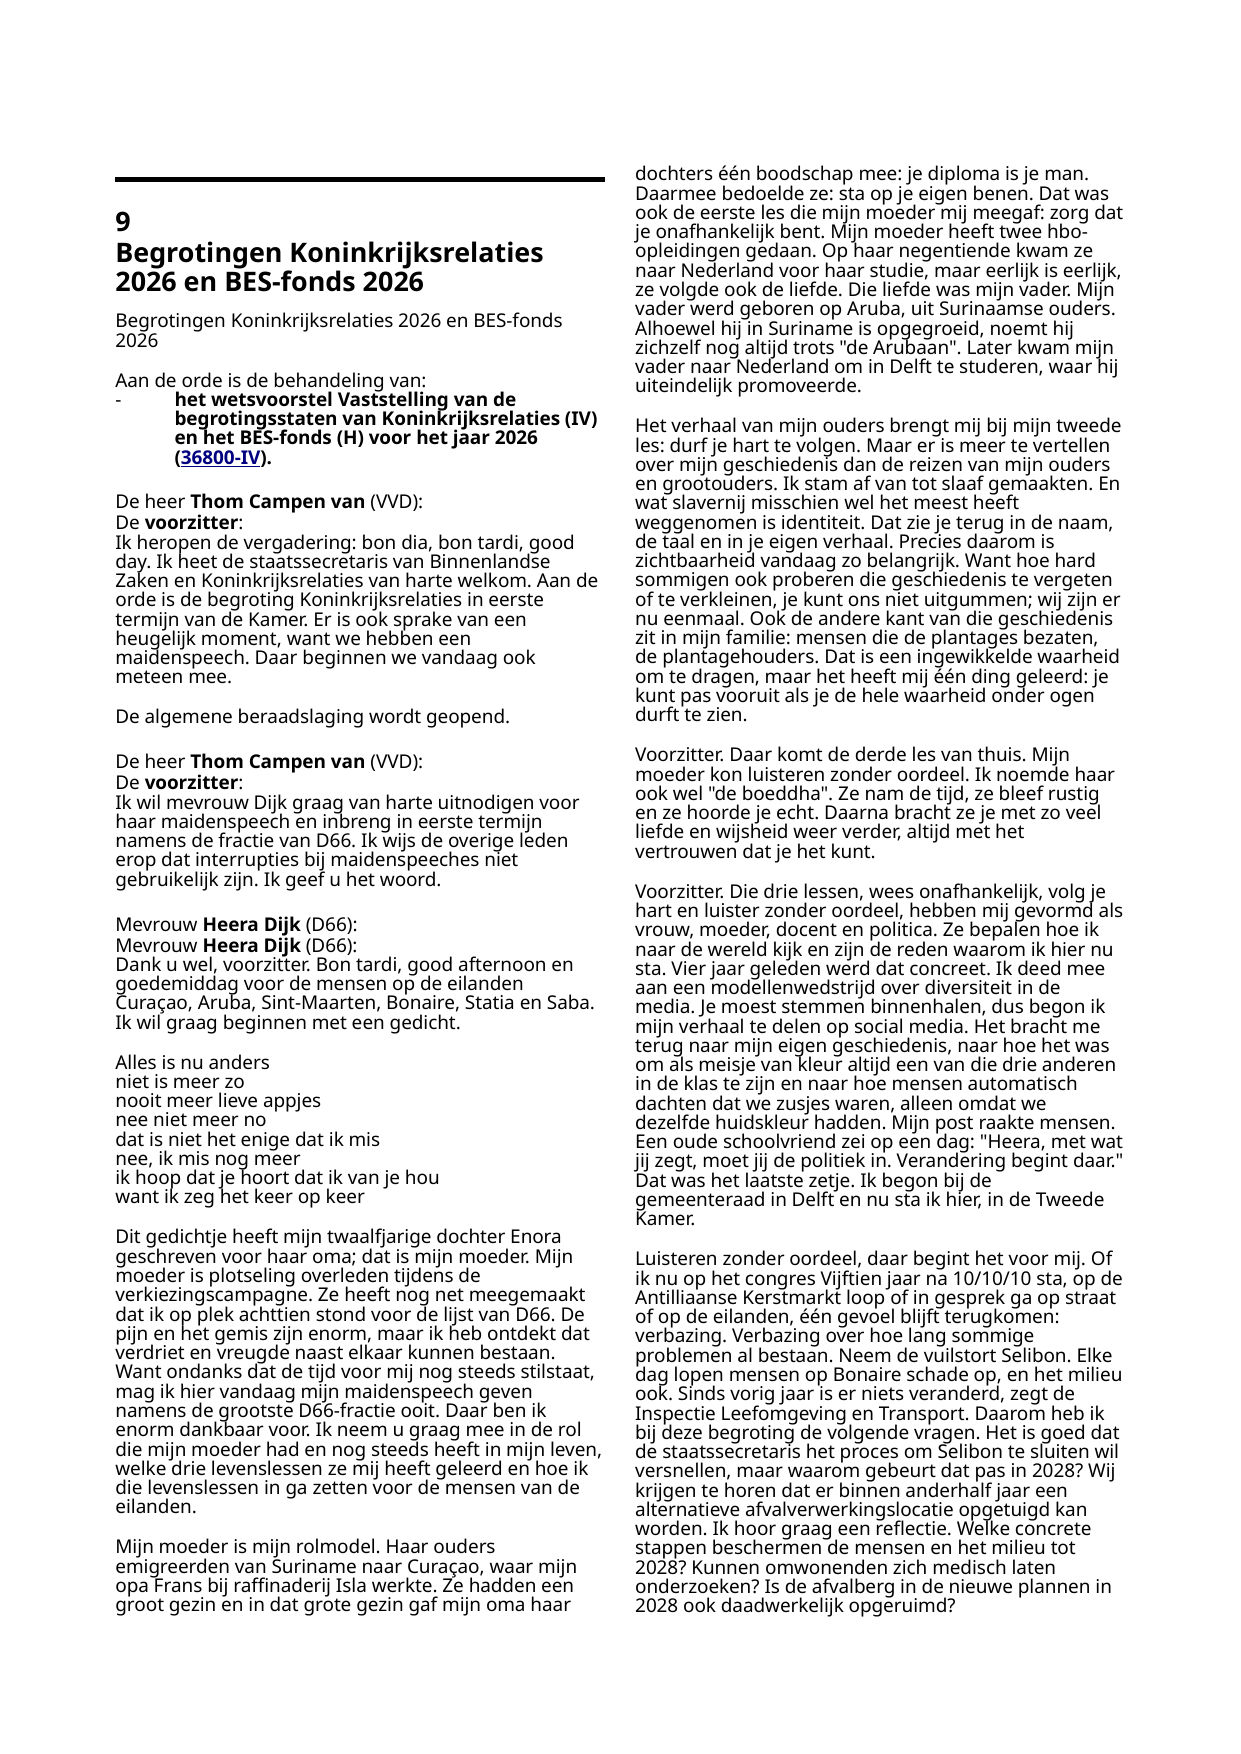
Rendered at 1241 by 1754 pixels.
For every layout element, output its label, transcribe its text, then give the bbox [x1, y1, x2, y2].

text niet is meer zo [115, 1073, 605, 1092]
text Luisteren zonder oordeel, daar begint het voor mij. Of ik nu op het congres Vijftien jaar na 10/10/10 sta, op de Antilliaanse Kerstmarkt loop of in gesprek ga op straat of op de eilanden, één gevoel blijft terugkomen: verbazing. Verbazing over hoe lang sommige problemen al bestaan. Neem de vuilstort Selibon. Elke dag lopen mensen op Bonaire schade op, en het milieu ook. Sinds vorig jaar is er niets veranderd, zegt de Inspectie Leefomgeving en Transport. Daarom heb ik bij deze begroting de volgende vragen. Het is goed dat de staatssecretaris het proces om Selibon te sluiten wil versnellen, maar waarom gebeurt dat pas in 2028? Wij krijgen te horen dat er binnen anderhalf jaar een alternatieve afvalverwerkingslocatie opgetuigd kan worden. Ik hoor graag een reflectie. Welke concrete stappen beschermen de mensen en het milieu tot 2028? Kunnen omwonenden zich medisch laten onderzoeken? Is de afvalberg in de nieuwe plannen in 2028 ook daadwerkelijk opgeruimd? [635, 1250, 1125, 1616]
text Aan de orde is de behandeling van: [115, 372, 605, 391]
text ik hoop dat je hoort dat ik van je hou [115, 1169, 605, 1188]
text Begrotingen Koninkrijksrelaties 2026 en BES-fonds 2026 [115, 312, 605, 351]
text De heer Thom Campen van (VVD): [115, 749, 605, 774]
text dochters één boodschap mee: je diploma is je man. Daarmee bedoelde ze: sta op je eigen benen. Dat was ook de eerste les die mijn moeder mij meegaf: zorg dat je onafhankelijk bent. Mijn moeder heeft twee hbo-opleidingen gedaan. Op haar negentiende kwam ze naar Nederland voor haar studie, maar eerlijk is eerlijk, ze volgde ook de liefde. Die liefde was mijn vader. Mijn vader werd geboren op Aruba, uit Surinaamse ouders. Alhoewel hij in Suriname is opgegroeid, noemt hij zichzelf nog altijd trots "de Arubaan". Later kwam mijn vader naar Nederland om in Delft te studeren, waar hij uiteindelijk promoveerde. [635, 165, 1125, 397]
text Ik wil mevrouw Dijk graag van harte uitnodigen voor haar maidenspeech en inbreng in eerste termijn namens de fractie van D66. Ik wijs de overige leden erop dat interrupties bij maidenspeeches niet gebruikelijk zijn. Ik geef u het woord. [115, 794, 605, 890]
text 9 [115, 203, 605, 239]
text Begrotingen Koninkrijksrelaties 2026 en BES-fonds 2026 [115, 239, 605, 312]
text Dit gedichtje heeft mijn twaalfjarige dochter Enora geschreven voor haar oma; dat is mijn moeder. Mijn moeder is plotseling overleden tijdens de verkiezingscampagne. Ze heeft nog net meegemaakt dat ik op plek achttien stond voor de lijst van D66. De pijn en het gemis zijn enorm, maar ik heb ontdekt dat verdriet en vreugde naast elkaar kunnen bestaan. Want ondanks dat de tijd voor mij nog steeds stilstaat, mag ik hier vandaag mijn maidenspeech geven namens de grootste D66-fractie ooit. Daar ben ik enorm dankbaar voor. Ik neem u graag mee in de rol die mijn moeder had en nog steeds heeft in mijn leven, welke drie levenslessen ze mij heeft geleerd en hoe ik die levenslessen in ga zetten voor de mensen van de eilanden. [115, 1228, 605, 1518]
text Ik heropen de vergadering: bon dia, bon tardi, good day. Ik heet de staatssecretaris van Binnenlandse Zaken en Koninkrijksrelaties van harte welkom. Aan de orde is de begroting Koninkrijksrelaties in eerste termijn van de Kamer. Er is ook sprake van een heugelijk moment, want we hebben een maidenspeech. Daar beginnen we vandaag ook meteen mee. [115, 534, 605, 688]
text De voorzitter: [115, 514, 605, 534]
text Mevrouw Heera Dijk (D66): [115, 937, 605, 956]
text nooit meer lieve appjes [115, 1092, 605, 1111]
list het wetsvoorstel Vaststelling van de begrotingsstaten van Koninkrijksrelaties (IV) en het BES-fonds (H) voor het jaar 2026 (36800-IV). [115, 391, 605, 468]
text Alles is nu anders [115, 1054, 605, 1073]
text De algemene beraadslaging wordt geopend. [115, 708, 605, 728]
text Mijn moeder is mijn rolmodel. Haar ouders emigreerden van Suriname naar Curaçao, waar mijn opa Frans bij raffinaderij Isla werkte. Ze hadden een groot gezin en in dat grote gezin gaf mijn oma haar [115, 1538, 605, 1615]
text De heer Thom Campen van (VVD): [115, 489, 605, 514]
text Voorzitter. Daar komt de derde les van thuis. Mijn moeder kon luisteren zonder oordeel. Ik noemde haar ook wel "de boeddha". Ze nam de tijd, ze bleef rustig en ze hoorde je echt. Daarna bracht ze je met zo veel liefde en wijsheid weer verder, altijd met het vertrouwen dat je het kunt. [635, 746, 1125, 862]
text De voorzitter: [115, 774, 605, 794]
text Voorzitter. Die drie lessen, wees onafhankelijk, volg je hart en luister zonder oordeel, hebben mij gevormd als vrouw, moeder, docent en politica. Ze bepalen hoe ik naar de wereld kijk en zijn de reden waarom ik hier nu sta. Vier jaar geleden werd dat concreet. Ik deed mee aan een modellenwedstrijd over diversiteit in de media. Je moest stemmen binnenhalen, dus begon ik mijn verhaal te delen op social media. Het bracht me terug naar mijn eigen geschiedenis, naar hoe het was om als meisje van kleur altijd een van die drie anderen in de klas te zijn en naar hoe mensen automatisch dachten dat we zusjes waren, alleen omdat we dezelfde huidskleur hadden. Mijn post raakte mensen. Een oude schoolvriend zei op een dag: "Heera, met wat jij zegt, moet jij de politiek in. Verandering begint daar." Dat was het laatste zetje. Ik begon bij de gemeenteraad in Delft en nu sta ik hier, in de Tweede Kamer. [635, 883, 1125, 1229]
text Dank u wel, voorzitter. Bon tardi, good afternoon en goedemiddag voor de mensen op de eilanden Curaçao, Aruba, Sint-Maarten, Bonaire, Statia en Saba. Ik wil graag beginnen met een gedicht. [115, 956, 605, 1033]
text want ik zeg het keer op keer [115, 1188, 605, 1208]
text Het verhaal van mijn ouders brengt mij bij mijn tweede les: durf je hart te volgen. Maar er is meer te vertellen over mijn geschiedenis dan de reizen van mijn ouders en grootouders. Ik stam af van tot slaaf gemaakten. En wat slavernij misschien wel het meest heeft weggenomen is identiteit. Dat zie je terug in de naam, de taal en in je eigen verhaal. Precies daarom is zichtbaarheid vandaag zo belangrijk. Want hoe hard sommigen ook proberen die geschiedenis te vergeten of te verkleinen, je kunt ons niet uitgummen; wij zijn er nu eenmaal. Ook de andere kant van die geschiedenis zit in mijn familie: mensen die de plantages bezaten, de plantagehouders. Dat is een ingewikkelde waarheid om te dragen, maar het heeft mij één ding geleerd: je kunt pas vooruit als je de hele waarheid onder ogen durft te zien. [635, 417, 1125, 726]
text nee, ik mis nog meer [115, 1150, 605, 1169]
text Mevrouw Heera Dijk (D66): [115, 911, 605, 937]
text dat is niet het enige dat ik mis [115, 1131, 605, 1150]
text nee niet meer no [115, 1111, 605, 1131]
